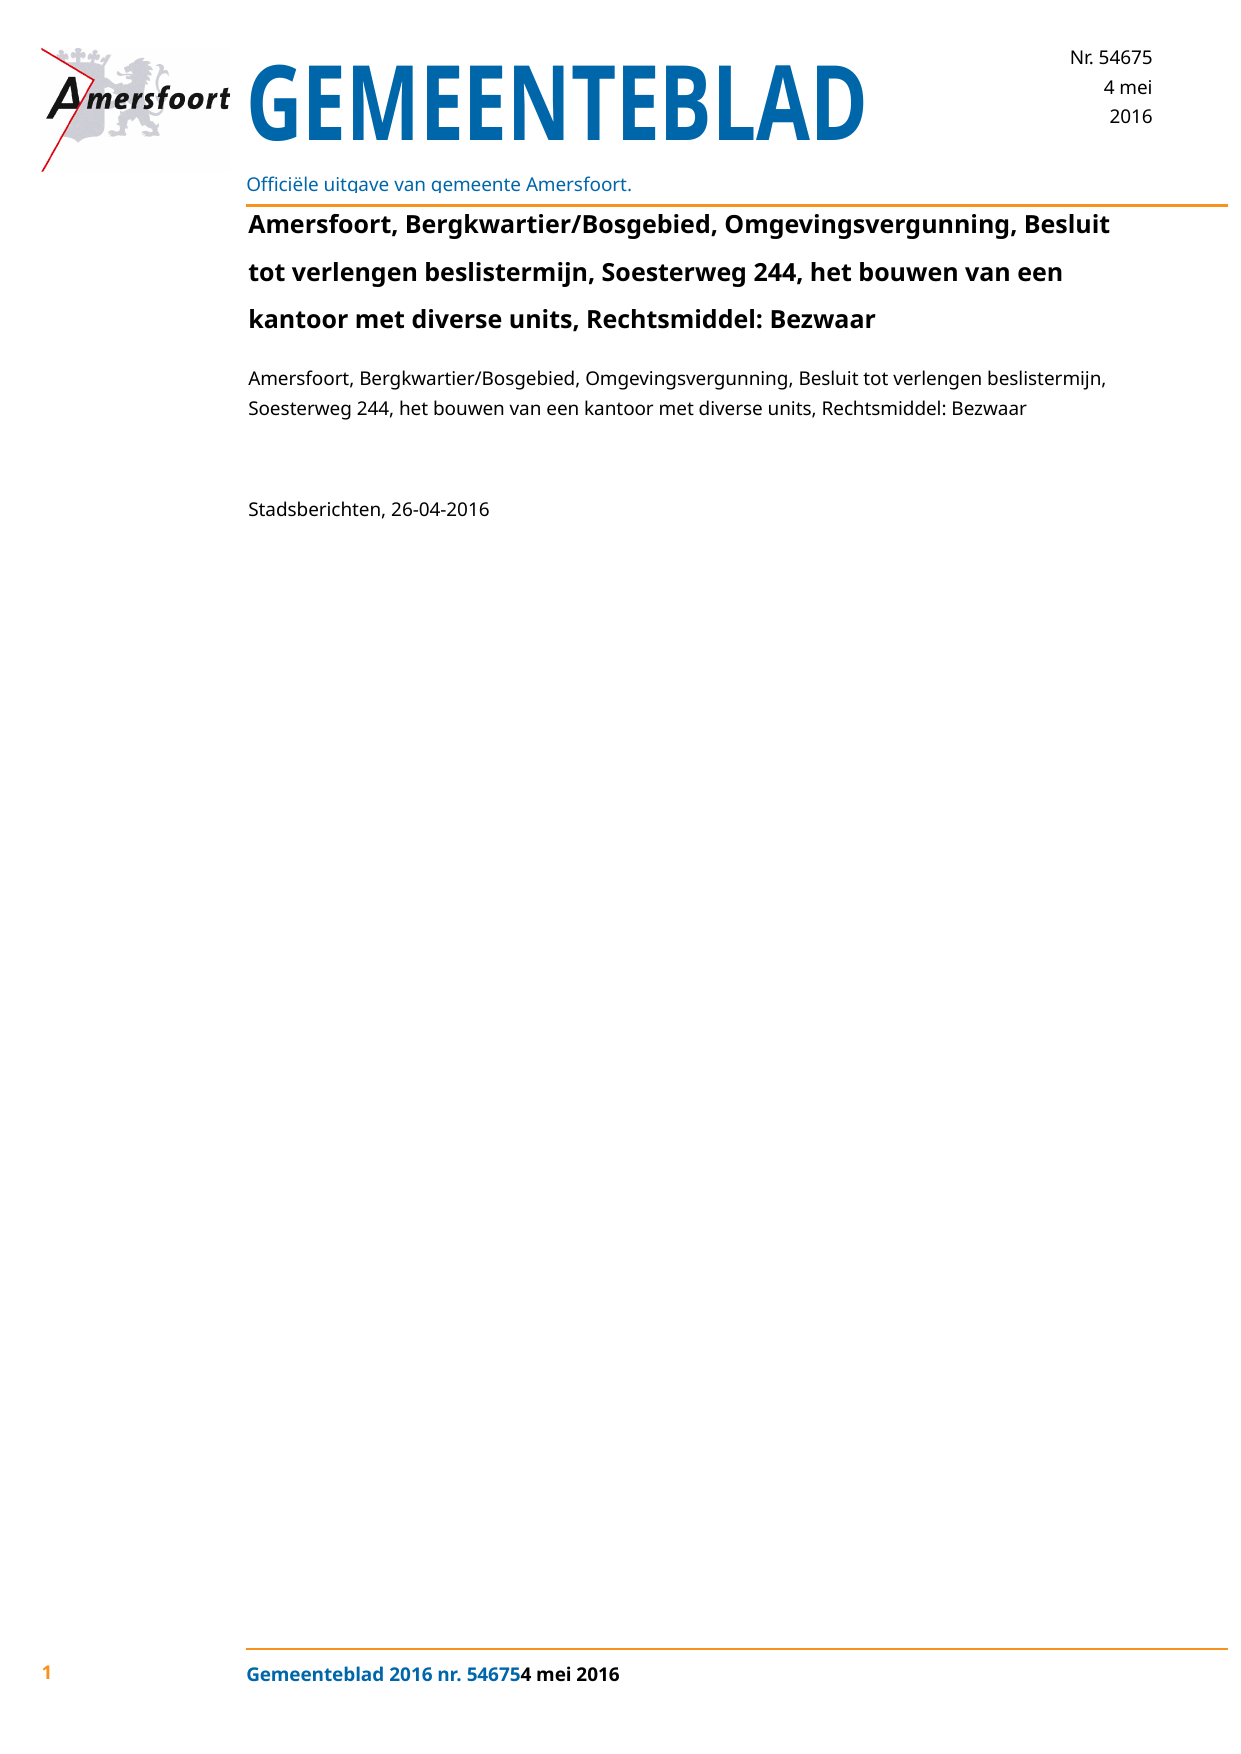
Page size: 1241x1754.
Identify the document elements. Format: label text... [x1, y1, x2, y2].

picture [41, 47, 231, 172]
text Amersfoort, Bergkwartier/Bosgebied, Omgevingsvergunning, Besluit tot verlengen beslistermijn, Soesterweg 244, het bouwen van een kantoor met diverse units, Rechtsmiddel: Bezwaar [248, 207, 1152, 336]
text Stadsberichten, 26-04-2016 [248, 496, 1152, 522]
text Amersfoort, Bergkwartier/Bosgebied, Omgevingsvergunning, Besluit tot verlengen beslistermijn, Soesterweg 244, het bouwen van een kantoor met diverse units, Rechtsmiddel: Bezwaar [248, 366, 1152, 421]
